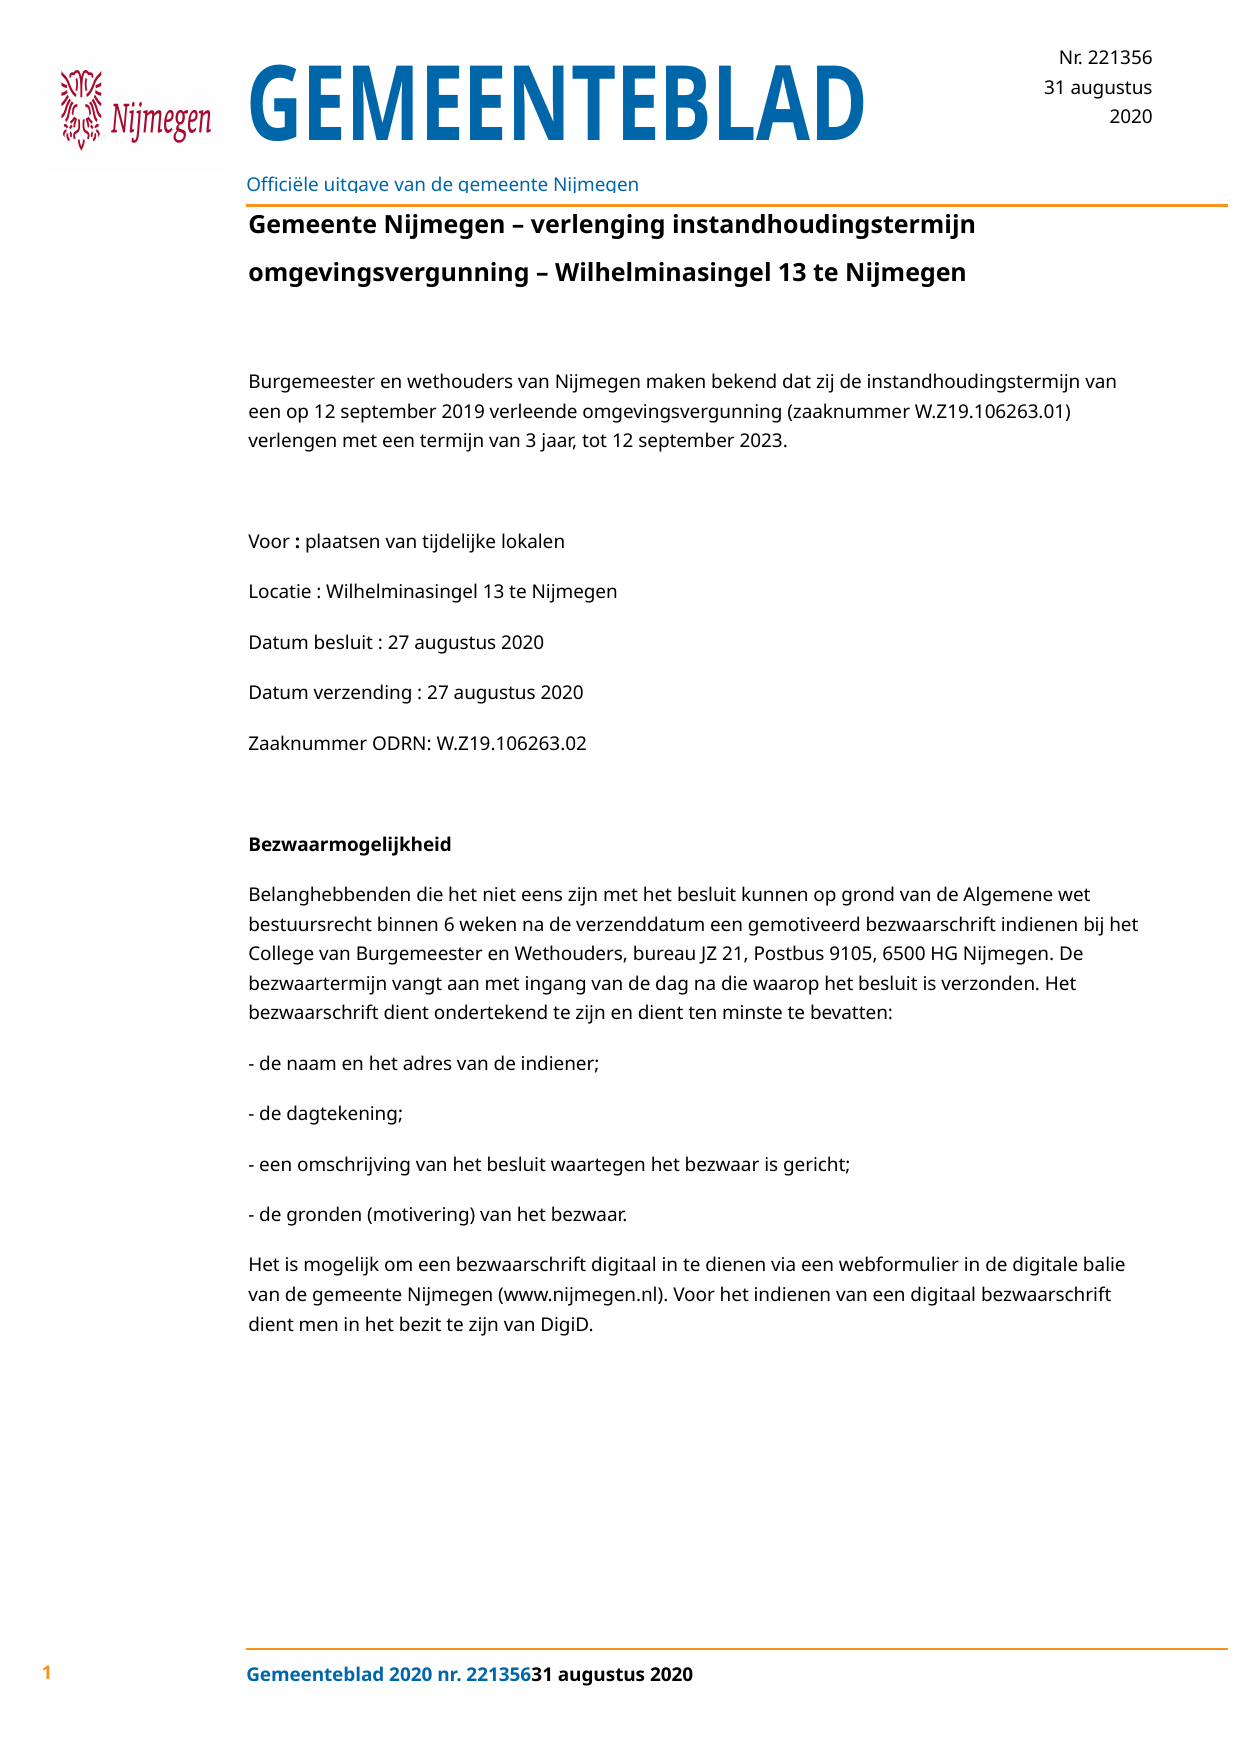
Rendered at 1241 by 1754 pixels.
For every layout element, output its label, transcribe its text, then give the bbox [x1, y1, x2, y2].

text - een omschrijving van het besluit waartegen het bezwaar is gericht; [248, 1151, 1152, 1177]
text - de naam en het adres van de indiener; [248, 1050, 1152, 1076]
picture [41, 47, 231, 172]
text Belanghebbenden die het niet eens zijn met het besluit kunnen op grond van de Algemene wet bestuursrecht binnen 6 weken na de verzenddatum een gemotiveerd bezwaarschrift indienen bij het College van Burgemeester en Wethouders, bureau JZ 21, Postbus 9105, 6500 HG Nijmegen. De bezwaartermijn vangt aan met ingang van de dag na die waarop het besluit is verzonden. Het bezwaarschrift dient ondertekend te zijn en dient ten minste te bevatten: [248, 881, 1152, 1025]
text Datum besluit : 27 augustus 2020 [248, 629, 1152, 655]
text Locatie : Wilhelminasingel 13 te Nijmegen [248, 579, 1152, 604]
text - de dagtekening; [248, 1100, 1152, 1126]
text - de gronden (motivering) van het bezwaar. [248, 1201, 1152, 1227]
text Gemeente Nijmegen – verlenging instandhoudingstermijn omgevingsvergunning – Wilhelminasingel 13 te Nijmegen [248, 207, 1152, 288]
text Bezwaarmogelijkheid [248, 831, 1152, 857]
text Zaaknummer ODRN: W.Z19.106263.02 [248, 730, 1152, 756]
text Voor : plaatsen van tijdelijke lokalen [248, 528, 1152, 554]
text Datum verzending : 27 augustus 2020 [248, 679, 1152, 705]
text Het is mogelijk om een bezwaarschrift digitaal in te dienen via een webformulier in de digitale balie van de gemeente Nijmegen (www.nijmegen.nl). Voor het indienen van een digitaal bezwaarschrift dient men in het bezit te zijn van DigiD. [248, 1252, 1152, 1337]
text Burgemeester en wethouders van Nijmegen maken bekend dat zij de instandhoudingstermijn van een op 12 september 2019 verleende omgevingsvergunning (zaaknummer W.Z19.106263.01) verlengen met een termijn van 3 jaar, tot 12 september 2023. [248, 368, 1152, 453]
